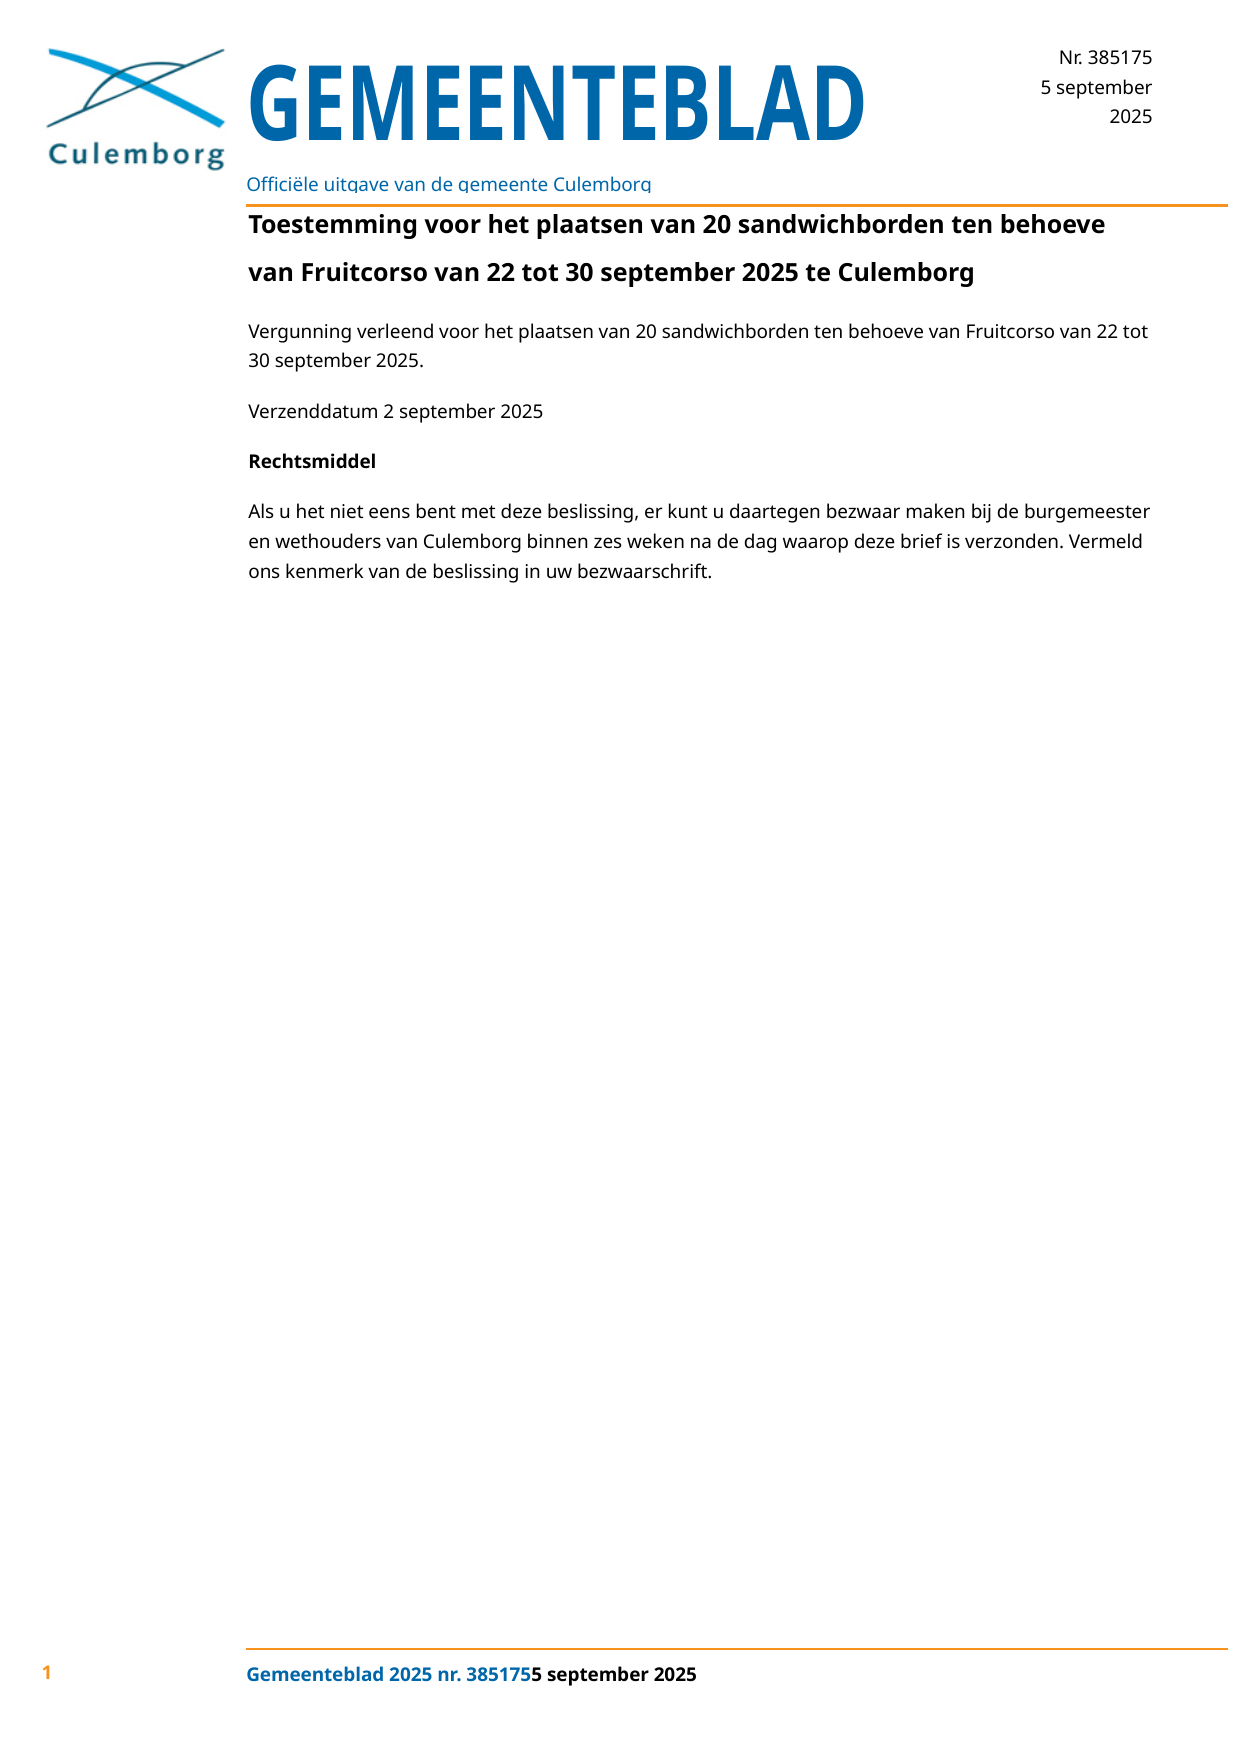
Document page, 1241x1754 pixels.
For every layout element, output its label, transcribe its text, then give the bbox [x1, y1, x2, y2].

picture [41, 47, 231, 172]
text Toestemming voor het plaatsen van 20 sandwichborden ten behoeve van Fruitcorso van 22 tot 30 september 2025 te Culemborg [248, 207, 1152, 288]
text Rechtsmiddel [248, 448, 1152, 474]
text Als u het niet eens bent met deze beslissing, er kunt u daartegen bezwaar maken bij de burgemeester en wethouders van Culemborg binnen zes weken na de dag waarop deze brief is verzonden. Vermeld ons kenmerk van de beslissing in uw bezwaarschrift. [248, 499, 1152, 584]
text Vergunning verleend voor het plaatsen van 20 sandwichborden ten behoeve van Fruitcorso van 22 tot 30 september 2025. [248, 318, 1152, 373]
text Verzenddatum 2 september 2025 [248, 398, 1152, 424]
